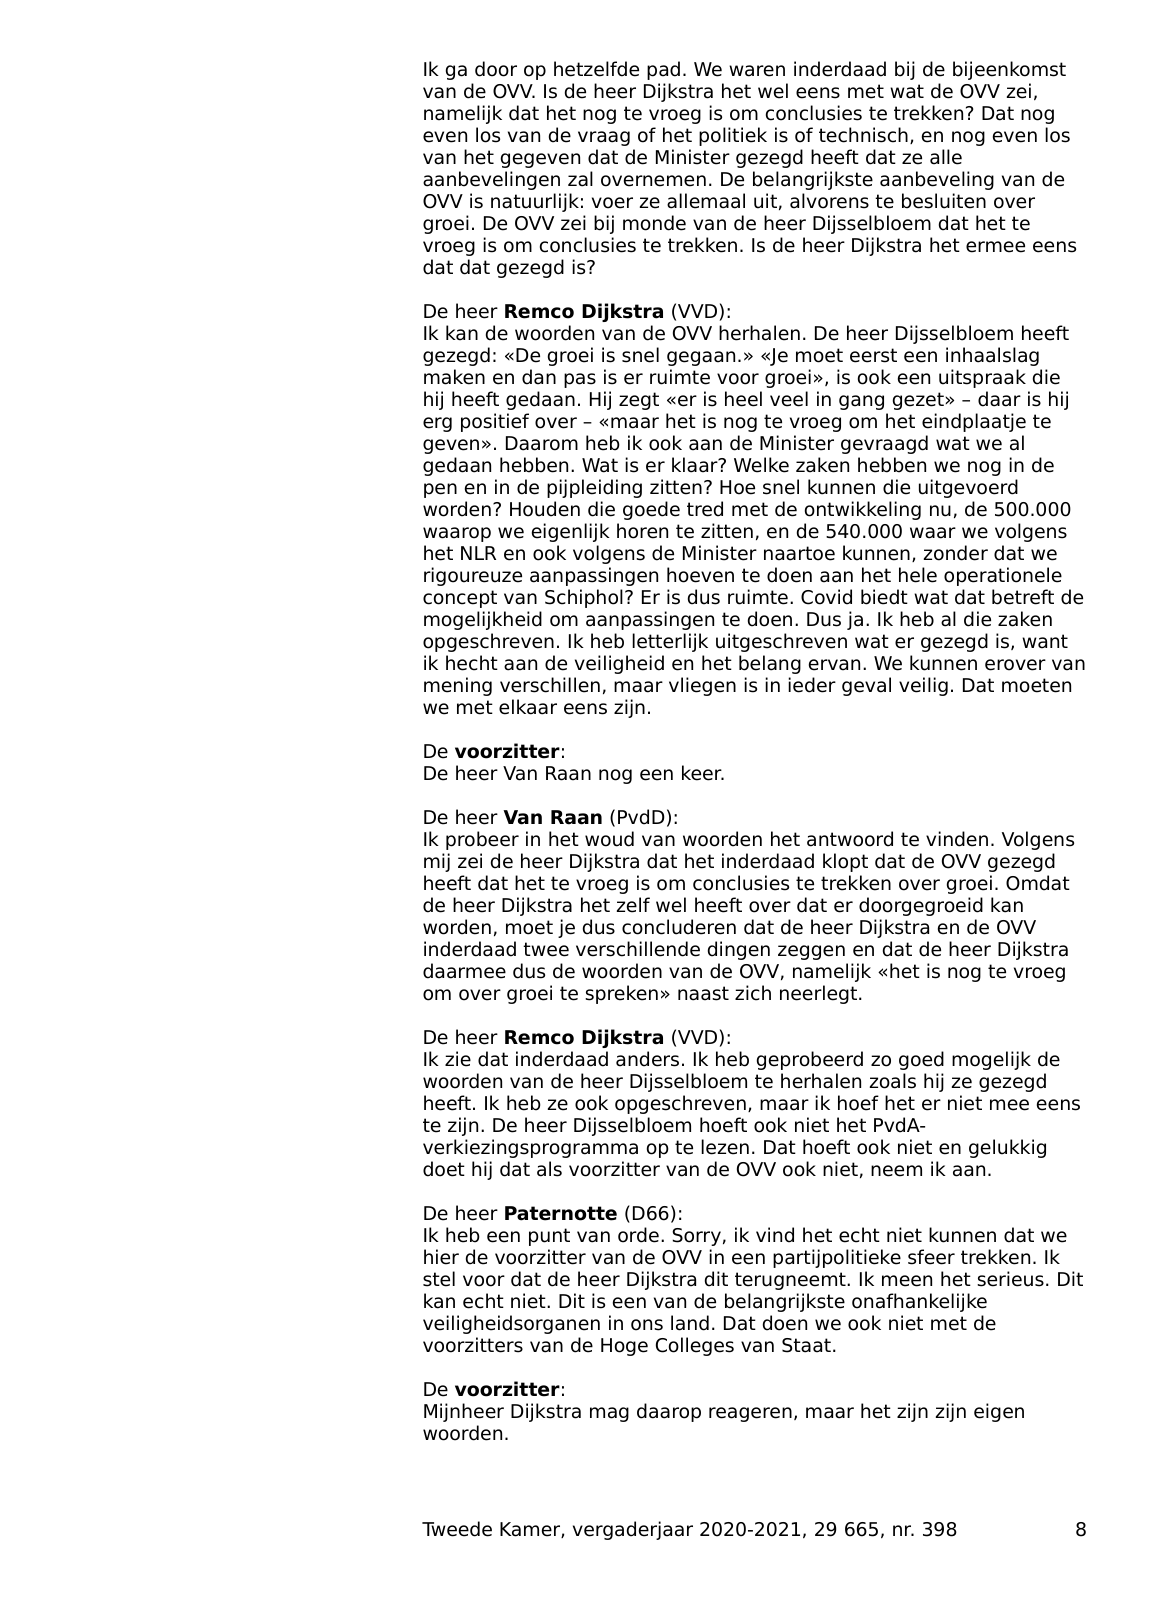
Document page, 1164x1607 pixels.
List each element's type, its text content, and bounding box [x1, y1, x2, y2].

text Mijnheer Dijkstra mag daarop reageren, maar het zijn zijn eigen woorden. [422, 1401, 1087, 1445]
text Ik heb een punt van orde. Sorry, ik vind het echt niet kunnen dat we hier de voorzitter van de OVV in een partijpolitieke sfeer trekken. Ik stel voor dat de heer Dijkstra dit terugneemt. Ik meen het serieus. Dit kan echt niet. Dit is een van de belangrijkste onafhankelijke veiligheidsorganen in ons land. Dat doen we ook niet met de voorzitters van de Hoge Colleges van Staat. [422, 1225, 1087, 1357]
text De heer Van Raan (PvdD): [422, 807, 1087, 829]
text De voorzitter: [422, 741, 1087, 763]
text Ik ga door op hetzelfde pad. We waren inderdaad bij de bijeenkomst van de OVV. Is de heer Dijkstra het wel eens met wat de OVV zei, namelijk dat het nog te vroeg is om conclusies te trekken? Dat nog even los van de vraag of het politiek is of technisch, en nog even los van het gegeven dat de Minister gezegd heeft dat ze alle aanbevelingen zal overnemen. De belangrijkste aanbeveling van de OVV is natuurlijk: voer ze allemaal uit, alvorens te besluiten over groei. De OVV zei bij monde van de heer Dijsselbloem dat het te vroeg is om conclusies te trekken. Is de heer Dijkstra het ermee eens dat dat gezegd is? [422, 59, 1087, 279]
text De heer Paternotte (D66): [422, 1203, 1087, 1225]
text De heer Van Raan nog een keer. [422, 763, 1087, 785]
text Ik kan de woorden van de OVV herhalen. De heer Dijsselbloem heeft gezegd: «De groei is snel gegaan.» «Je moet eerst een inhaalslag maken en dan pas is er ruimte voor groei», is ook een uitspraak die hij heeft gedaan. Hij zegt «er is heel veel in gang gezet» – daar is hij erg positief over – «maar het is nog te vroeg om het eindplaatje te geven». Daarom heb ik ook aan de Minister gevraagd wat we al gedaan hebben. Wat is er klaar? Welke zaken hebben we nog in de pen en in de pijpleiding zitten? Hoe snel kunnen die uitgevoerd worden? Houden die goede tred met de ontwikkeling nu, de 500.000 waarop we eigenlijk horen te zitten, en de 540.000 waar we volgens het NLR en ook volgens de Minister naartoe kunnen, zonder dat we rigoureuze aanpassingen hoeven te doen aan het hele operationele concept van Schiphol? Er is dus ruimte. Covid biedt wat dat betreft de mogelijkheid om aanpassingen te doen. Dus ja. Ik heb al die zaken opgeschreven. Ik heb letterlijk uitgeschreven wat er gezegd is, want ik hecht aan de veiligheid en het belang ervan. We kunnen erover van mening verschillen, maar vliegen is in ieder geval veilig. Dat moeten we met elkaar eens zijn. [422, 323, 1087, 719]
text De heer Remco Dijkstra (VVD): [422, 1027, 1087, 1049]
text De heer Remco Dijkstra (VVD): [422, 301, 1087, 323]
text Ik zie dat inderdaad anders. Ik heb geprobeerd zo goed mogelijk de woorden van de heer Dijsselbloem te herhalen zoals hij ze gezegd heeft. Ik heb ze ook opgeschreven, maar ik hoef het er niet mee eens te zijn. De heer Dijsselbloem hoeft ook niet het PvdA-verkiezingsprogramma op te lezen. Dat hoeft ook niet en gelukkig doet hij dat als voorzitter van de OVV ook niet, neem ik aan. [422, 1049, 1087, 1181]
text De voorzitter: [422, 1379, 1087, 1401]
text Ik probeer in het woud van woorden het antwoord te vinden. Volgens mij zei de heer Dijkstra dat het inderdaad klopt dat de OVV gezegd heeft dat het te vroeg is om conclusies te trekken over groei. Omdat de heer Dijkstra het zelf wel heeft over dat er doorgegroeid kan worden, moet je dus concluderen dat de heer Dijkstra en de OVV inderdaad twee verschillende dingen zeggen en dat de heer Dijkstra daarmee dus de woorden van de OVV, namelijk «het is nog te vroeg om over groei te spreken» naast zich neerlegt. [422, 829, 1087, 1005]
